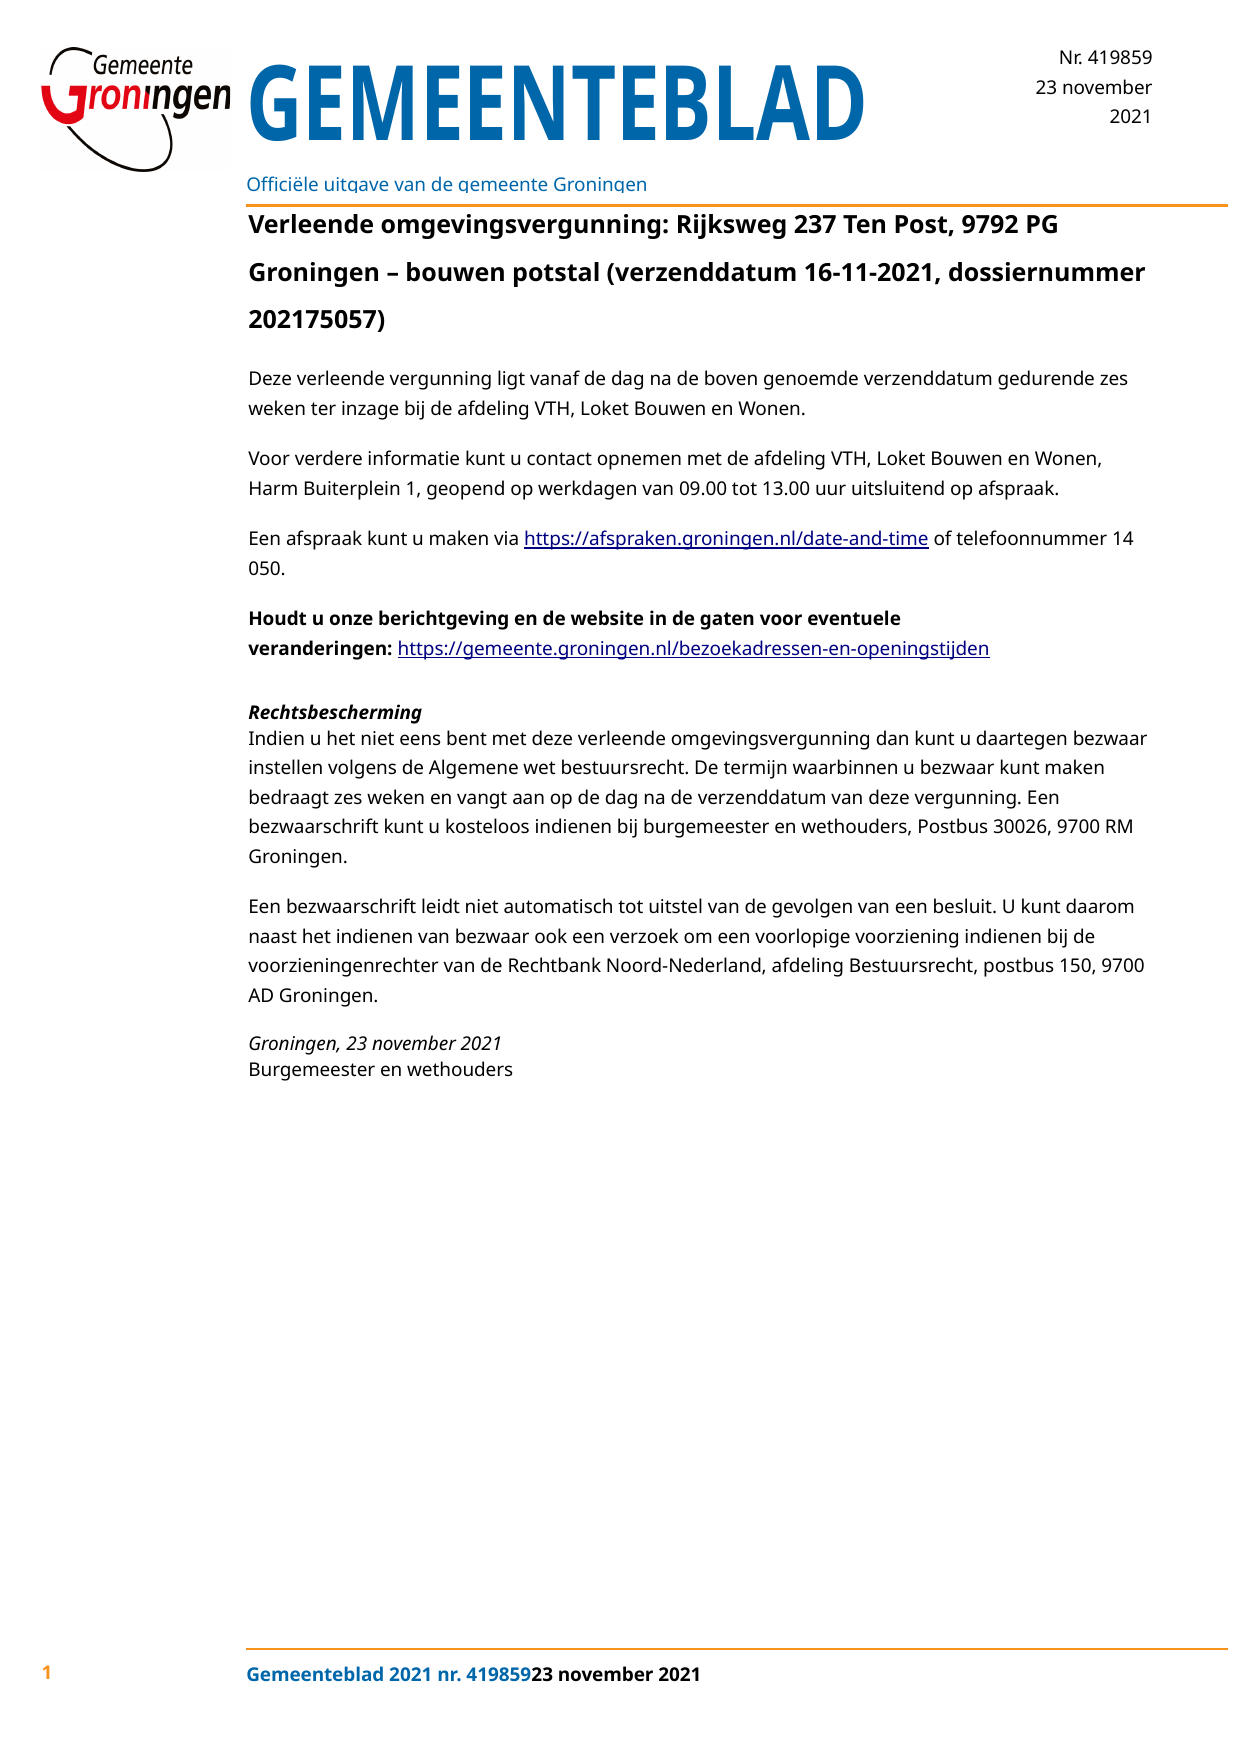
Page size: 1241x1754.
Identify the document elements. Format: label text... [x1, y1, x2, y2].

text Burgemeester en wethouders [248, 1056, 1152, 1082]
text Houdt u onze berichtgeving en de website in de gaten voor eventuele veranderingen: https://gemeente.groningen.nl/bezoekadressen-en-openingstijden [248, 606, 1152, 661]
text Indien u het niet eens bent met deze verleende omgevingsvergunning dan kunt u daartegen bezwaar instellen volgens de Algemene wet bestuursrecht. De termijn waarbinnen u bezwaar kunt maken bedraagt zes weken en vangt aan op de dag na de verzenddatum van deze vergunning. Een bezwaarschrift kunt u kosteloos indienen bij burgemeester en wethouders, Postbus 30026, 9700 RM Groningen. [248, 725, 1152, 869]
text Een afspraak kunt u maken via https://afspraken.groningen.nl/date-and-time of telefoonnummer 14 050. [248, 526, 1152, 581]
text Verleende omgevingsvergunning: Rijksweg 237 Ten Post, 9792 PG Groningen – bouwen potstal (verzenddatum 16-11-2021, dossiernummer 202175057) [248, 207, 1152, 336]
text Groningen, 23 november 2021 [248, 1030, 1152, 1056]
text Deze verleende vergunning ligt vanaf de dag na de boven genoemde verzenddatum gedurende zes weken ter inzage bij de afdeling VTH, Loket Bouwen en Wonen. [248, 366, 1152, 421]
text Voor verdere informatie kunt u contact opnemen met de afdeling VTH, Loket Bouwen en Wonen, Harm Buiterplein 1, geopend op werkdagen van 09.00 tot 13.00 uur uitsluitend op afspraak. [248, 446, 1152, 501]
text Rechtsbescherming [248, 699, 1152, 725]
picture [41, 47, 231, 172]
text Een bezwaarschrift leidt niet automatisch tot uitstel van de gevolgen van een besluit. U kunt daarom naast het indienen van bezwaar ook een verzoek om een voorlopige voorziening indienen bij de voorzieningenrechter van de Rechtbank Noord-Nederland, afdeling Bestuursrecht, postbus 150, 9700 AD Groningen. [248, 893, 1152, 1008]
